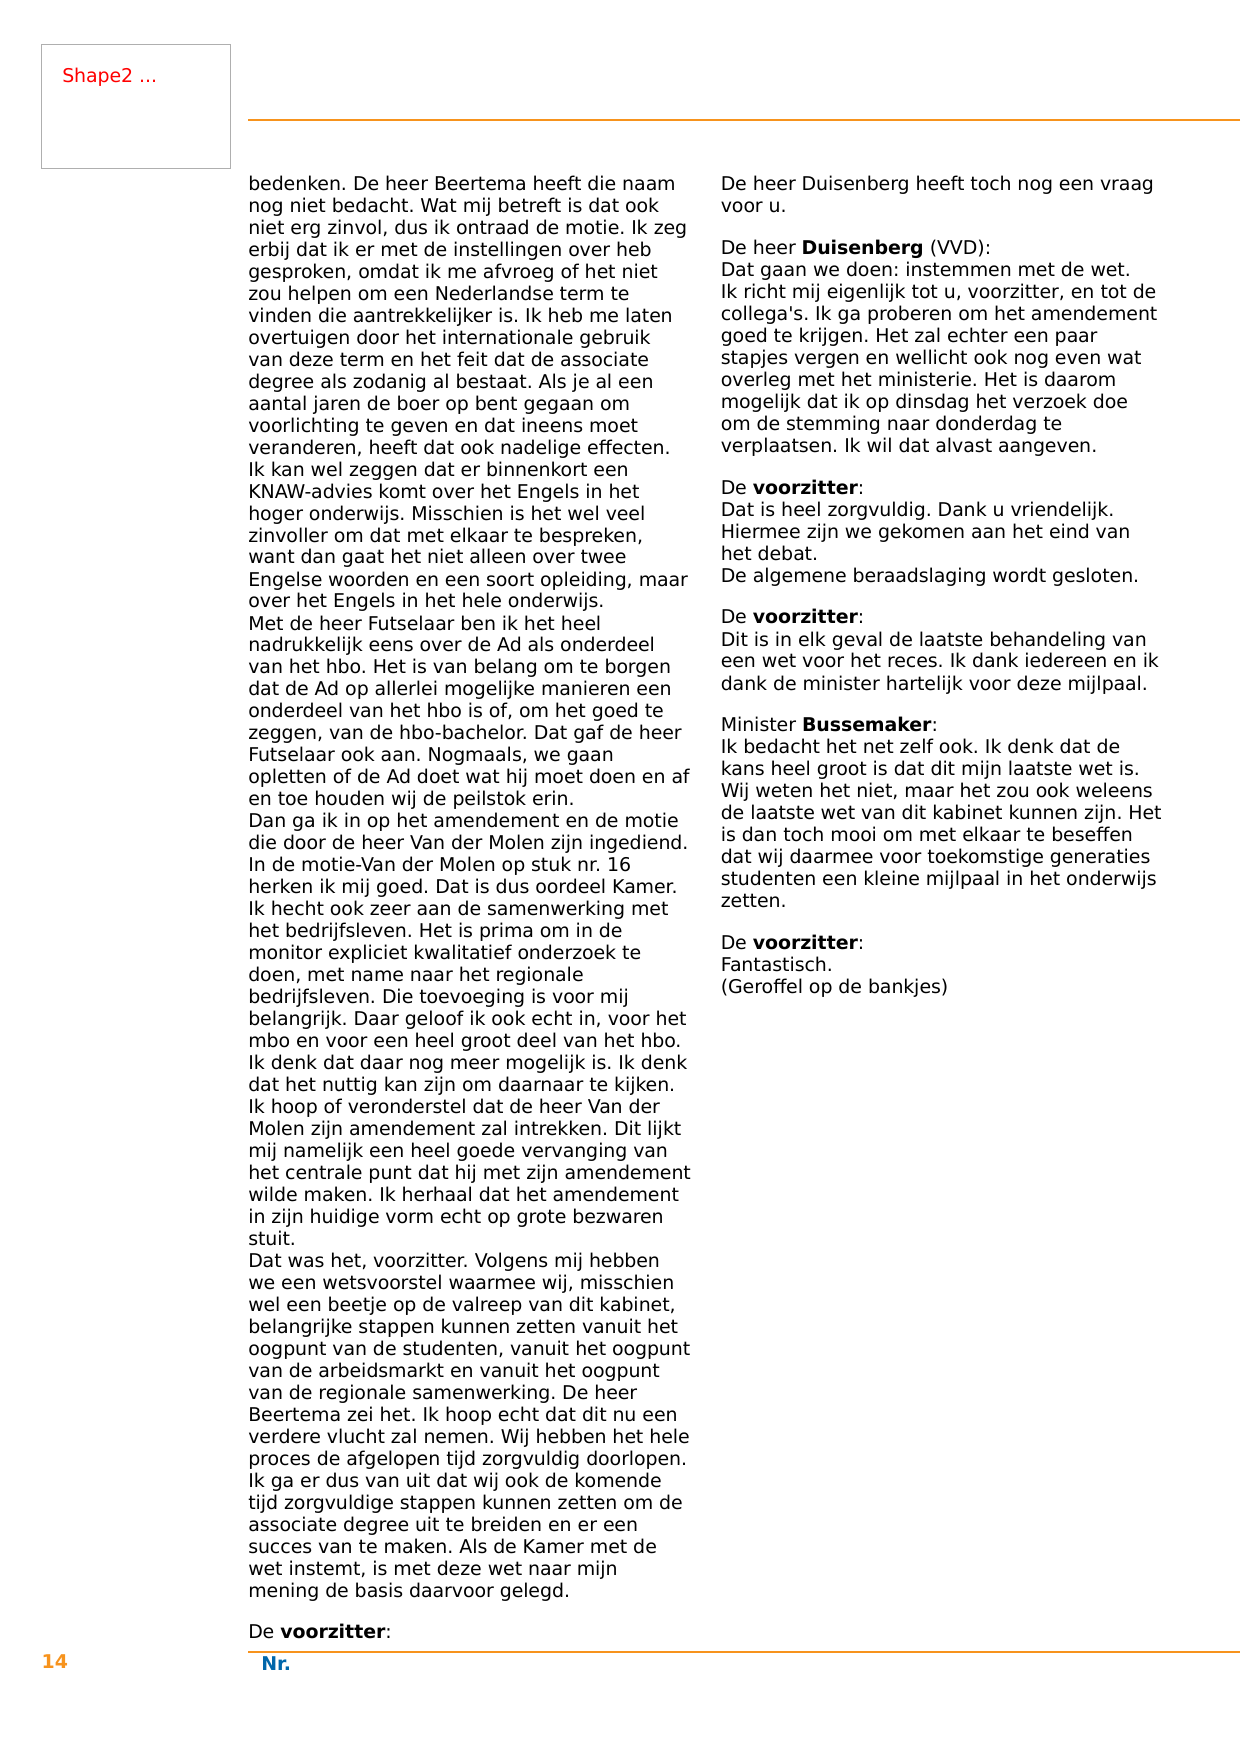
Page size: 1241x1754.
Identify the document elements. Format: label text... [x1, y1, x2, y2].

text De voorzitter: [721, 606, 1163, 628]
text Dan ga ik in op het amendement en de motie die door de heer Van der Molen zijn ingediend. In de motie-Van der Molen op stuk nr. 16 herken ik mij goed. Dat is dus oordeel Kamer. Ik hecht ook zeer aan de samenwerking met het bedrijfsleven. Het is prima om in de monitor expliciet kwalitatief onderzoek te doen, met name naar het regionale bedrijfsleven. Die toevoeging is voor mij belangrijk. Daar geloof ik ook echt in, voor het mbo en voor een heel groot deel van het hbo. Ik denk dat daar nog meer mogelijk is. Ik denk dat het nuttig kan zijn om daarnaar te kijken. Ik hoop of veronderstel dat de heer Van der Molen zijn amendement zal intrekken. Dit lijkt mij namelijk een heel goede vervanging van het centrale punt dat hij met zijn amendement wilde maken. Ik herhaal dat het amendement in zijn huidige vorm echt op grote bezwaren stuit. [248, 810, 691, 1250]
text Ik richt mij eigenlijk tot u, voorzitter, en tot de collega's. Ik ga proberen om het amendement goed te krijgen. Het zal echter een paar stapjes vergen en wellicht ook nog even wat overleg met het ministerie. Het is daarom mogelijk dat ik op dinsdag het verzoek doe om de stemming naar donderdag te verplaatsen. Ik wil dat alvast aangeven. [721, 281, 1163, 457]
text Ik bedacht het net zelf ook. Ik denk dat de kans heel groot is dat dit mijn laatste wet is. Wij weten het niet, maar het zou ook weleens de laatste wet van dit kabinet kunnen zijn. Het is dan toch mooi om met elkaar te beseffen dat wij daarmee voor toekomstige generaties studenten een kleine mijlpaal in het onderwijs zetten. [721, 736, 1163, 912]
text (Geroffel op de bankjes) [721, 976, 1163, 998]
text bedenken. De heer Beertema heeft die naam nog niet bedacht. Wat mij betreft is dat ook niet erg zinvol, dus ik ontraad de motie. Ik zeg erbij dat ik er met de instellingen over heb gesproken, omdat ik me afvroeg of het niet zou helpen om een Nederlandse term te vinden die aantrekkelijker is. Ik heb me laten overtuigen door het internationale gebruik van deze term en het feit dat de associate degree als zodanig al bestaat. Als je al een aantal jaren de boer op bent gegaan om voorlichting te geven en dat ineens moet veranderen, heeft dat ook nadelige effecten. [248, 173, 691, 458]
text De heer Duisenberg heeft toch nog een vraag voor u. [721, 173, 1163, 217]
text Dat gaan we doen: instemmen met de wet. [721, 259, 1163, 281]
text De algemene beraadslaging wordt gesloten. [721, 564, 1163, 586]
text Ik kan wel zeggen dat er binnenkort een KNAW-advies komt over het Engels in het hoger onderwijs. Misschien is het wel veel zinvoller om dat met elkaar te bespreken, want dan gaat het niet alleen over twee Engelse woorden en een soort opleiding, maar over het Engels in het hele onderwijs. [248, 458, 691, 612]
text Dat is heel zorgvuldig. Dank u vriendelijk. Hiermee zijn we gekomen aan het eind van het debat. [721, 498, 1163, 564]
text Dit is in elk geval de laatste behandeling van een wet voor het reces. Ik dank iedereen en ik dank de minister hartelijk voor deze mijlpaal. [721, 628, 1163, 694]
text Dat was het, voorzitter. Volgens mij hebben we een wetsvoorstel waarmee wij, misschien wel een beetje op de valreep van dit kabinet, belangrijke stappen kunnen zetten vanuit het oogpunt van de studenten, vanuit het oogpunt van de arbeidsmarkt en vanuit het oogpunt van de regionale samenwerking. De heer Beertema zei het. Ik hoop echt dat dit nu een verdere vlucht zal nemen. Wij hebben het hele proces de afgelopen tijd zorgvuldig doorlopen. Ik ga er dus van uit dat wij ook de komende tijd zorgvuldige stappen kunnen zetten om de associate degree uit te breiden en er een succes van te maken. Als de Kamer met de wet instemt, is met deze wet naar mijn mening de basis daarvoor gelegd. [248, 1250, 691, 1601]
text De heer Duisenberg (VVD): [721, 237, 1163, 259]
text Minister Bussemaker: [721, 714, 1163, 736]
text Met de heer Futselaar ben ik het heel nadrukkelijk eens over de Ad als onderdeel van het hbo. Het is van belang om te borgen dat de Ad op allerlei mogelijke manieren een onderdeel van het hbo is of, om het goed te zeggen, van de hbo-bachelor. Dat gaf de heer Futselaar ook aan. Nogmaals, we gaan opletten of de Ad doet wat hij moet doen en af en toe houden wij de peilstok erin. [248, 612, 691, 810]
text De voorzitter: [721, 477, 1163, 498]
text Fantastisch. [721, 954, 1163, 976]
text De voorzitter: [721, 932, 1163, 954]
text De voorzitter: [248, 1621, 691, 1643]
